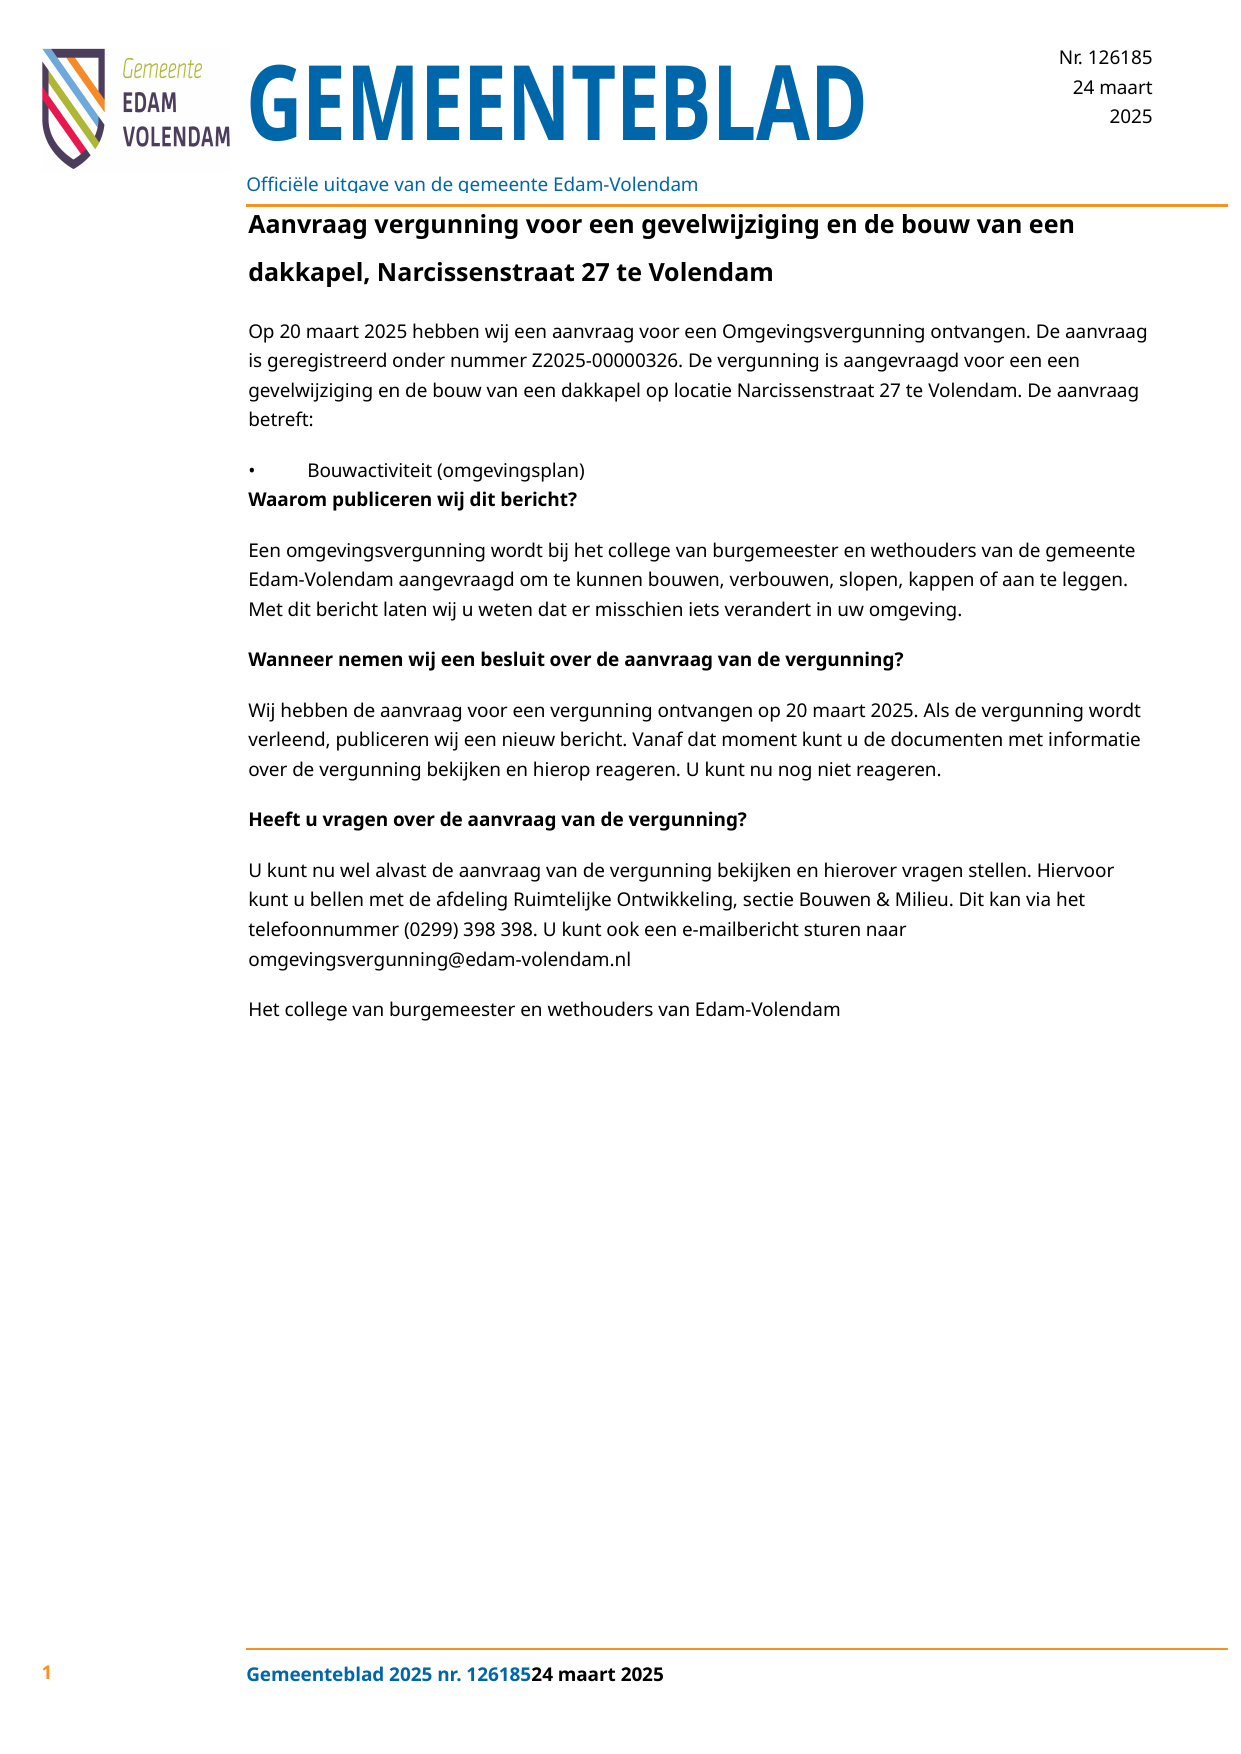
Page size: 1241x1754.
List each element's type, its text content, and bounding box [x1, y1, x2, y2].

text Op 20 maart 2025 hebben wij een aanvraag voor een Omgevingsvergunning ontvangen. De aanvraag is geregistreerd onder nummer Z2025-00000326. De vergunning is aangevraagd voor een een gevelwijziging en de bouw van een dakkapel op locatie Narcissenstraat 27 te Volendam. De aanvraag betreft: [248, 318, 1152, 432]
text U kunt nu wel alvast de aanvraag van de vergunning bekijken en hierover vragen stellen. Hiervoor kunt u bellen met de afdeling Ruimtelijke Ontwikkeling, sectie Bouwen & Milieu. Dit kan via het telefoonnummer (0299) 398 398. U kunt ook een e-mailbericht sturen naar omgevingsvergunning@edam-volendam.nl [248, 857, 1152, 972]
text Wanneer nemen wij een besluit over de aanvraag van de vergunning? [248, 647, 1152, 672]
text Heeft u vragen over de aanvraag van de vergunning? [248, 807, 1152, 832]
text Aanvraag vergunning voor een gevelwijziging en de bouw van een dakkapel, Narcissenstraat 27 te Volendam [248, 207, 1152, 288]
text Een omgevingsvergunning wordt bij het college van burgemeester en wethouders van de gemeente Edam-Volendam aangevraagd om te kunnen bouwen, verbouwen, slopen, kappen of aan te leggen. Met dit bericht laten wij u weten dat er misschien iets verandert in uw omgeving. [248, 537, 1152, 622]
list Bouwactiviteit (omgevingsplan) [248, 457, 1152, 483]
text Waarom publiceren wij dit bericht? [248, 487, 1152, 512]
picture [41, 47, 231, 172]
text Het college van burgemeester en wethouders van Edam-Volendam [248, 996, 1152, 1022]
text Wij hebben de aanvraag voor een vergunning ontvangen op 20 maart 2025. Als de vergunning wordt verleend, publiceren wij een nieuw bericht. Vanaf dat moment kunt u de documenten met informatie over de vergunning bekijken en hierop reageren. U kunt nu nog niet reageren. [248, 697, 1152, 782]
